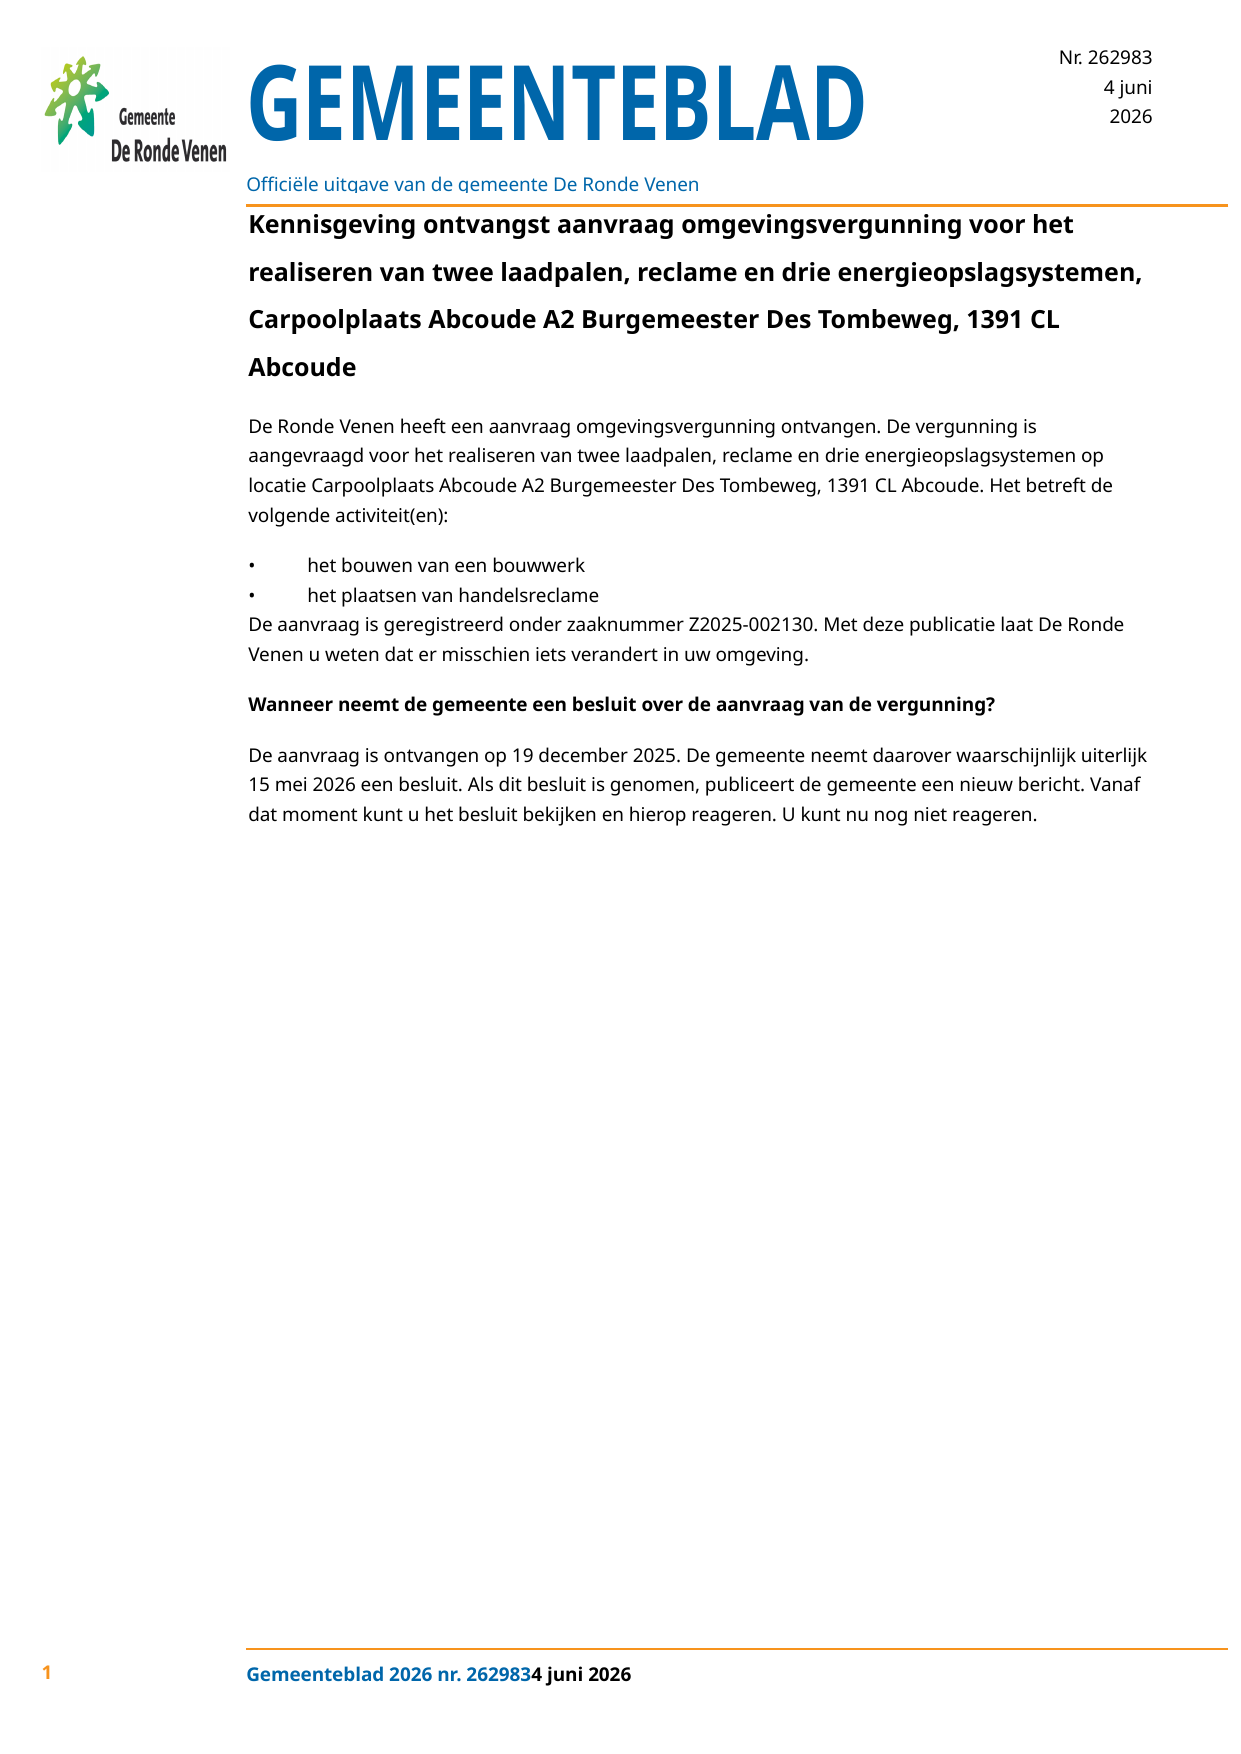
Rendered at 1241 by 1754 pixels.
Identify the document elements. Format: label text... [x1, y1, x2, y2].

text Kennisgeving ontvangst aanvraag omgevingsvergunning voor het realiseren van twee laadpalen, reclame en drie energieopslagsystemen, Carpoolplaats Abcoude A2 Burgemeester Des Tombeweg, 1391 CL Abcoude [248, 207, 1152, 384]
picture [41, 47, 231, 172]
text Wanneer neemt de gemeente een besluit over de aanvraag van de vergunning? [248, 691, 1152, 717]
text De aanvraag is ontvangen op 19 december 2025. De gemeente neemt daarover waarschijnlijk uiterlijk 15 mei 2026 een besluit. Als dit besluit is genomen, publiceert de gemeente een nieuw bericht. Vanaf dat moment kunt u het besluit bekijken en hierop reageren. U kunt nu nog niet reageren. [248, 742, 1152, 827]
list het bouwen van een bouwwerk [248, 552, 1152, 578]
list het plaatsen van handelsreclame [248, 582, 1152, 608]
text De Ronde Venen heeft een aanvraag omgevingsvergunning ontvangen. De vergunning is aangevraagd voor het realiseren van twee laadpalen, reclame en drie energieopslagsystemen op locatie Carpoolplaats Abcoude A2 Burgemeester Des Tombeweg, 1391 CL Abcoude. Het betreft de volgende activiteit(en): [248, 413, 1152, 528]
text De aanvraag is geregistreerd onder zaaknummer Z2025-002130. Met deze publicatie laat De Ronde Venen u weten dat er misschien iets verandert in uw omgeving. [248, 611, 1152, 667]
